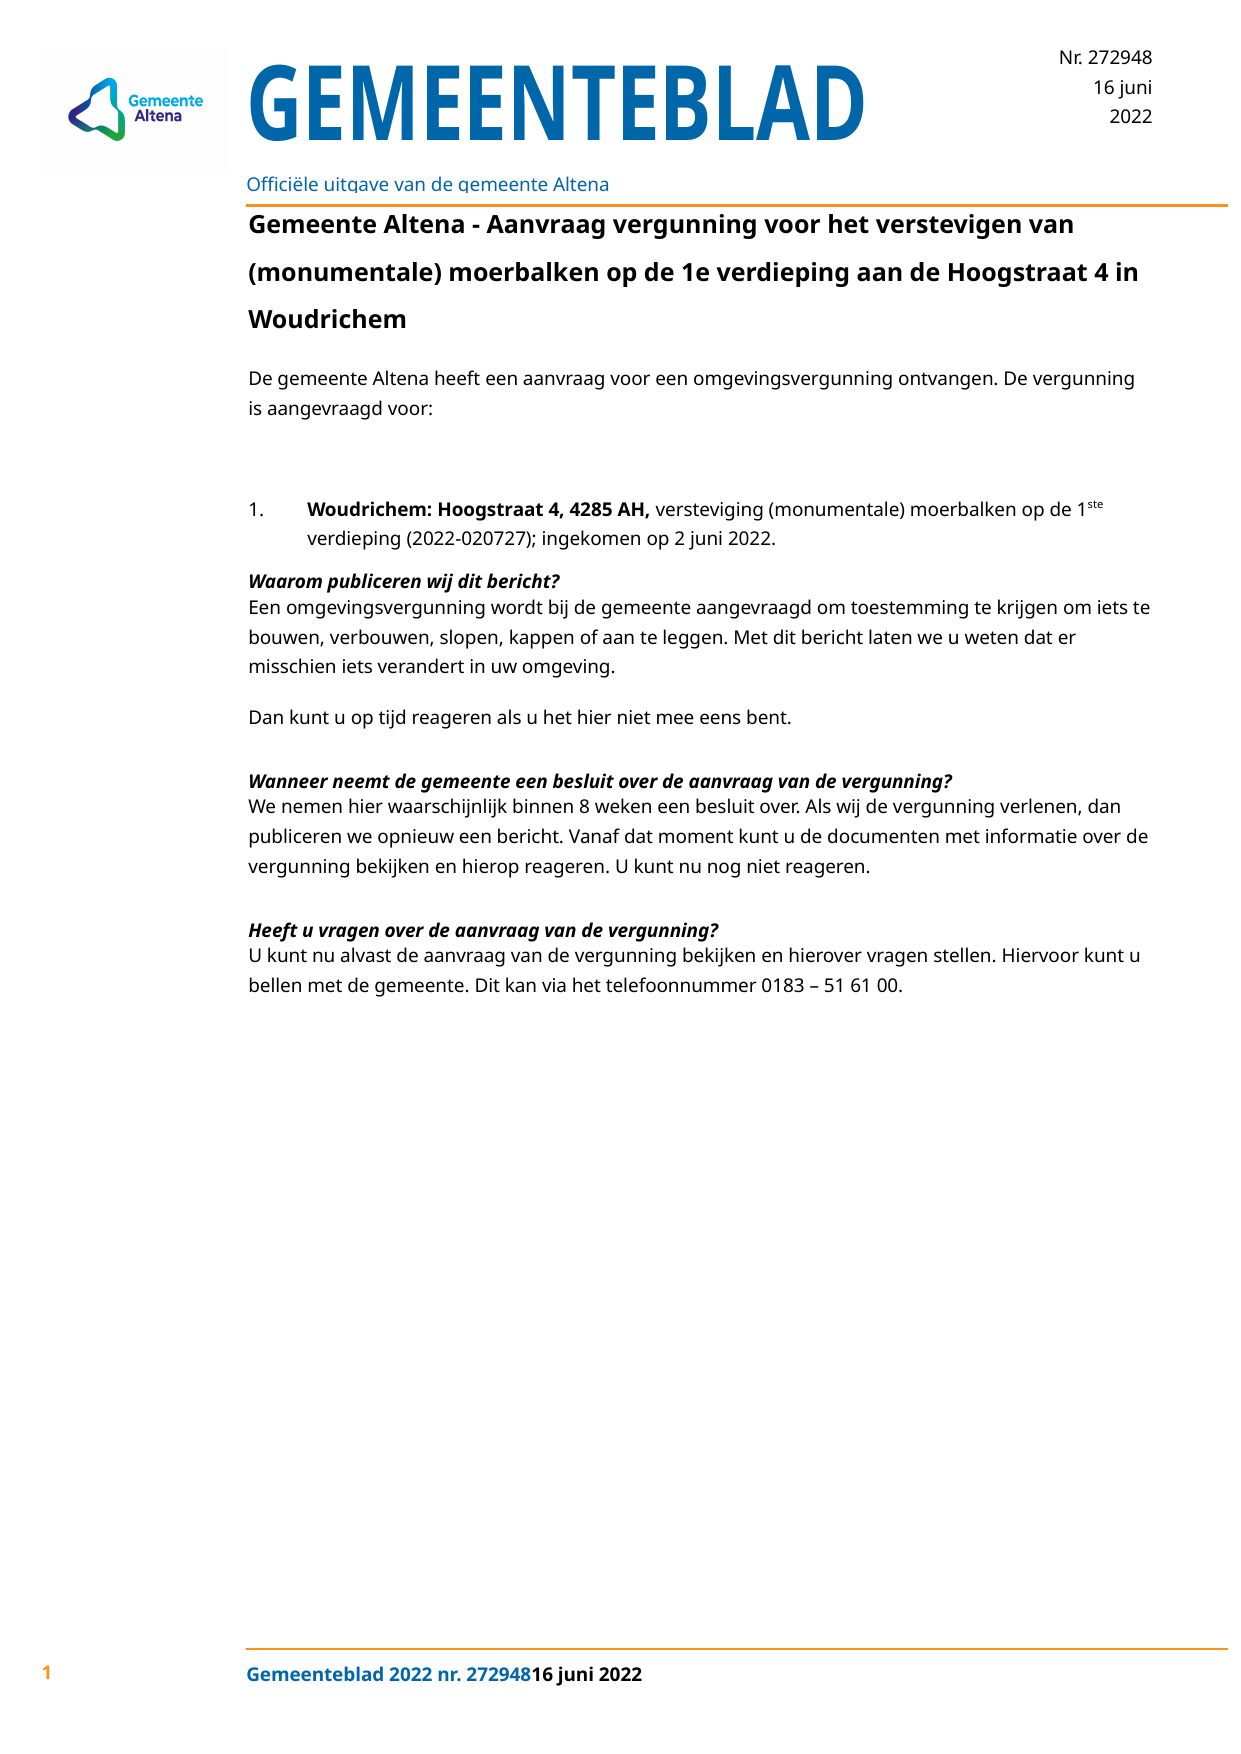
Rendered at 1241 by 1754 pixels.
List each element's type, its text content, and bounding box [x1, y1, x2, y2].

text We nemen hier waarschijnlijk binnen 8 weken een besluit over. Als wij de vergunning verlenen, dan publiceren we opnieuw een bericht. Vanaf dat moment kunt u de documenten met informatie over de vergunning bekijken en hierop reageren. U kunt nu nog niet reageren. [248, 794, 1152, 878]
text Waarom publiceren wij dit bericht? [248, 569, 1152, 594]
text Dan kunt u op tijd reageren als u het hier niet mee eens bent. [248, 704, 1152, 730]
text De gemeente Altena heeft een aanvraag voor een omgevingsvergunning ontvangen. De vergunning is aangevraagd voor: [248, 366, 1152, 421]
list Woudrichem: Hoogstraat 4, 4285 AH, versteviging (monumentale) moerbalken op de 1ste verdieping (2022-020727); ingekomen op 2 juni 2022. [248, 496, 1152, 551]
text Een omgevingsvergunning wordt bij de gemeente aangevraagd om toestemming te krijgen om iets te bouwen, verbouwen, slopen, kappen of aan te leggen. Met dit bericht laten we u weten dat er misschien iets verandert in uw omgeving. [248, 594, 1152, 679]
picture [41, 47, 231, 172]
text Wanneer neemt de gemeente een besluit over de aanvraag van de vergunning? [248, 768, 1152, 794]
text U kunt nu alvast de aanvraag van de vergunning bekijken en hierover vragen stellen. Hiervoor kunt u bellen met de gemeente. Dit kan via het telefoonnummer 0183 – 51 61 00. [248, 942, 1152, 998]
text Gemeente Altena - Aanvraag vergunning voor het verstevigen van (monumentale) moerbalken op de 1e verdieping aan de Hoogstraat 4 in Woudrichem [248, 207, 1152, 336]
text Heeft u vragen over de aanvraag van de vergunning? [248, 917, 1152, 942]
